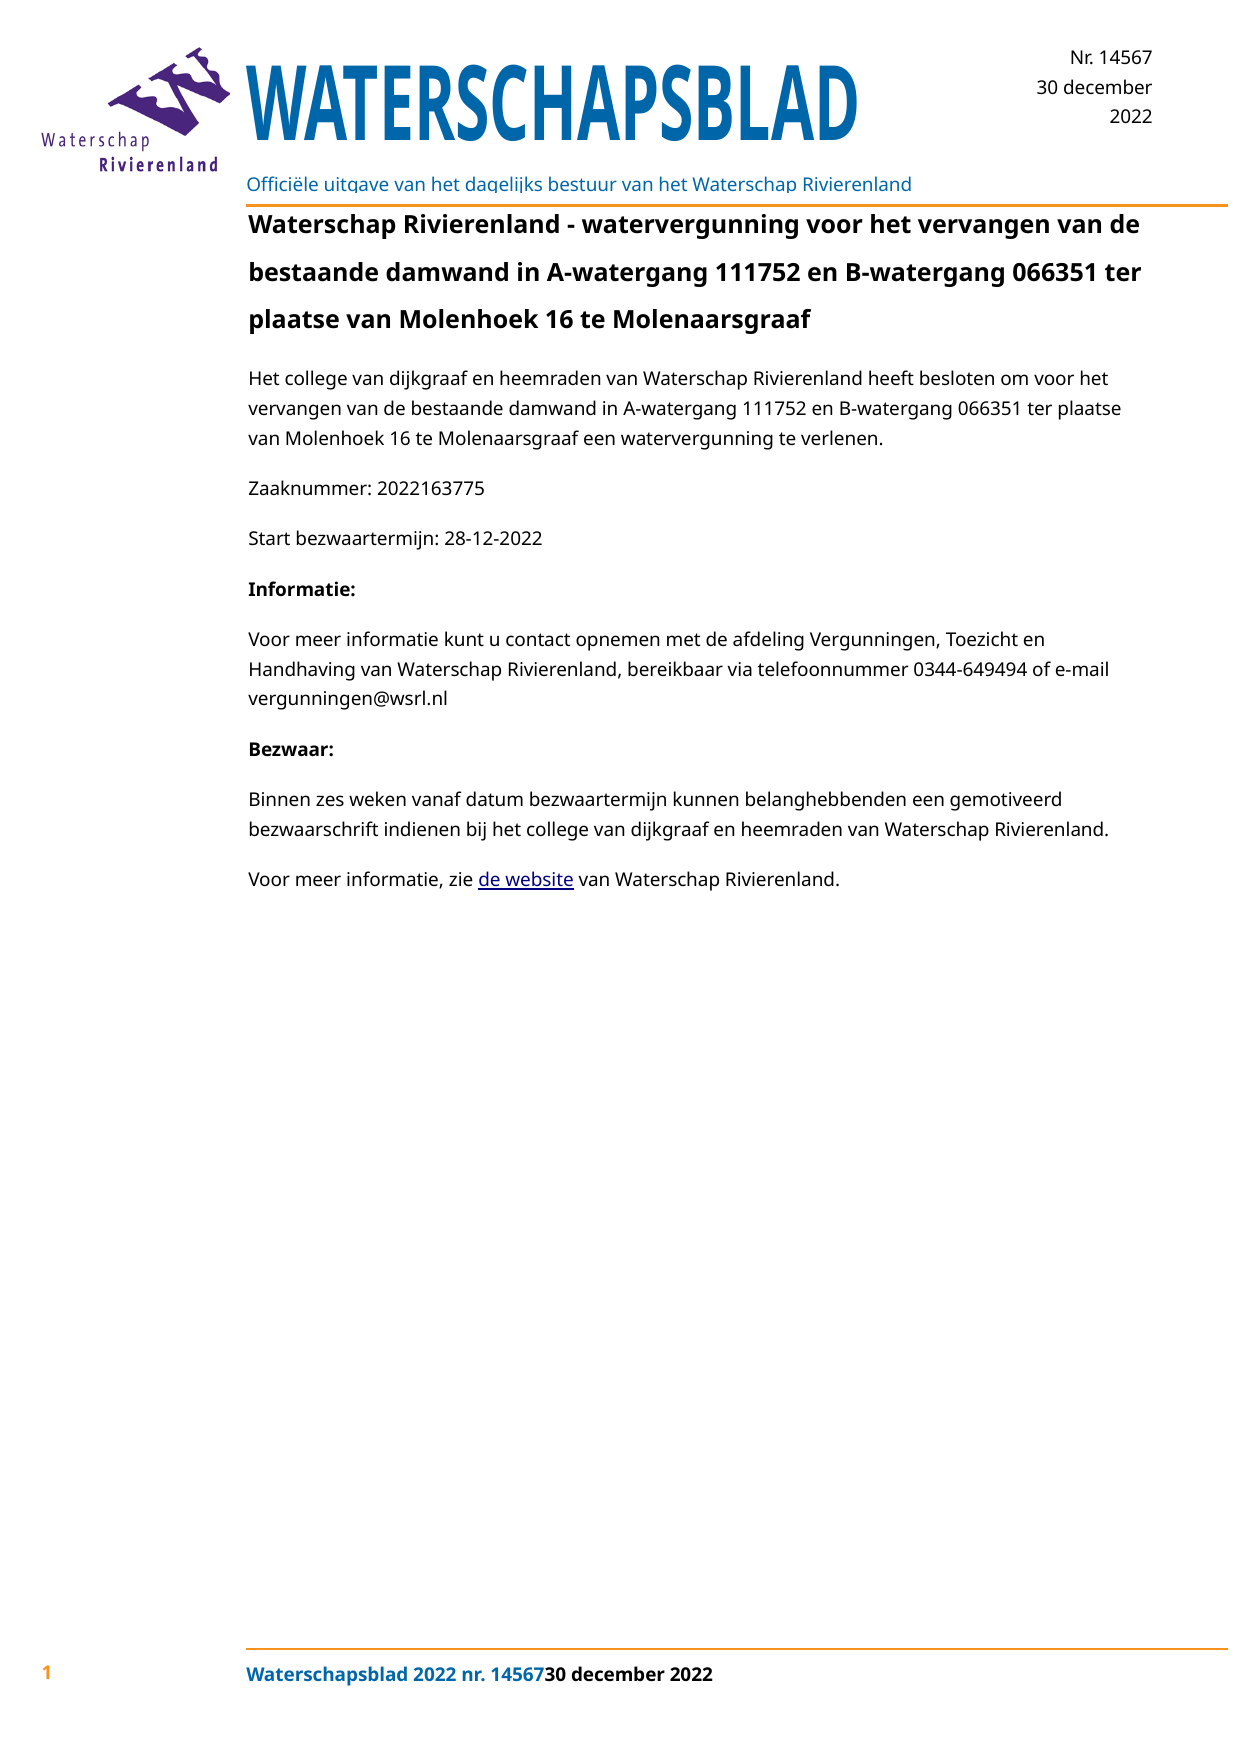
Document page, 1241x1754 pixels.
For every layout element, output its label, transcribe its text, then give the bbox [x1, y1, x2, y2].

text Bezwaar: [248, 736, 1152, 762]
text Het college van dijkgraaf en heemraden van Waterschap Rivierenland heeft besloten om voor het vervangen van de bestaande damwand in A-watergang 111752 en B-watergang 066351 ter plaatse van Molenhoek 16 te Molenaarsgraaf een watervergunning te verlenen. [248, 366, 1152, 450]
text Voor meer informatie, zie de website van Waterschap Rivierenland. [248, 866, 1152, 892]
picture [41, 47, 231, 172]
text Waterschap Rivierenland - watervergunning voor het vervangen van de bestaande damwand in A-watergang 111752 en B-watergang 066351 ter plaatse van Molenhoek 16 te Molenaarsgraaf [248, 207, 1152, 336]
text Informatie: [248, 576, 1152, 602]
text Zaaknummer: 2022163775 [248, 475, 1152, 501]
text Voor meer informatie kunt u contact opnemen met de afdeling Vergunningen, Toezicht en Handhaving van Waterschap Rivierenland, bereikbaar via telefoonnummer 0344-649494 of e-mail vergunningen@wsrl.nl [248, 626, 1152, 711]
text Start bezwaartermijn: 28-12-2022 [248, 526, 1152, 551]
text Binnen zes weken vanaf datum bezwaartermijn kunnen belanghebbenden een gemotiveerd bezwaarschrift indienen bij het college van dijkgraaf en heemraden van Waterschap Rivierenland. [248, 786, 1152, 842]
